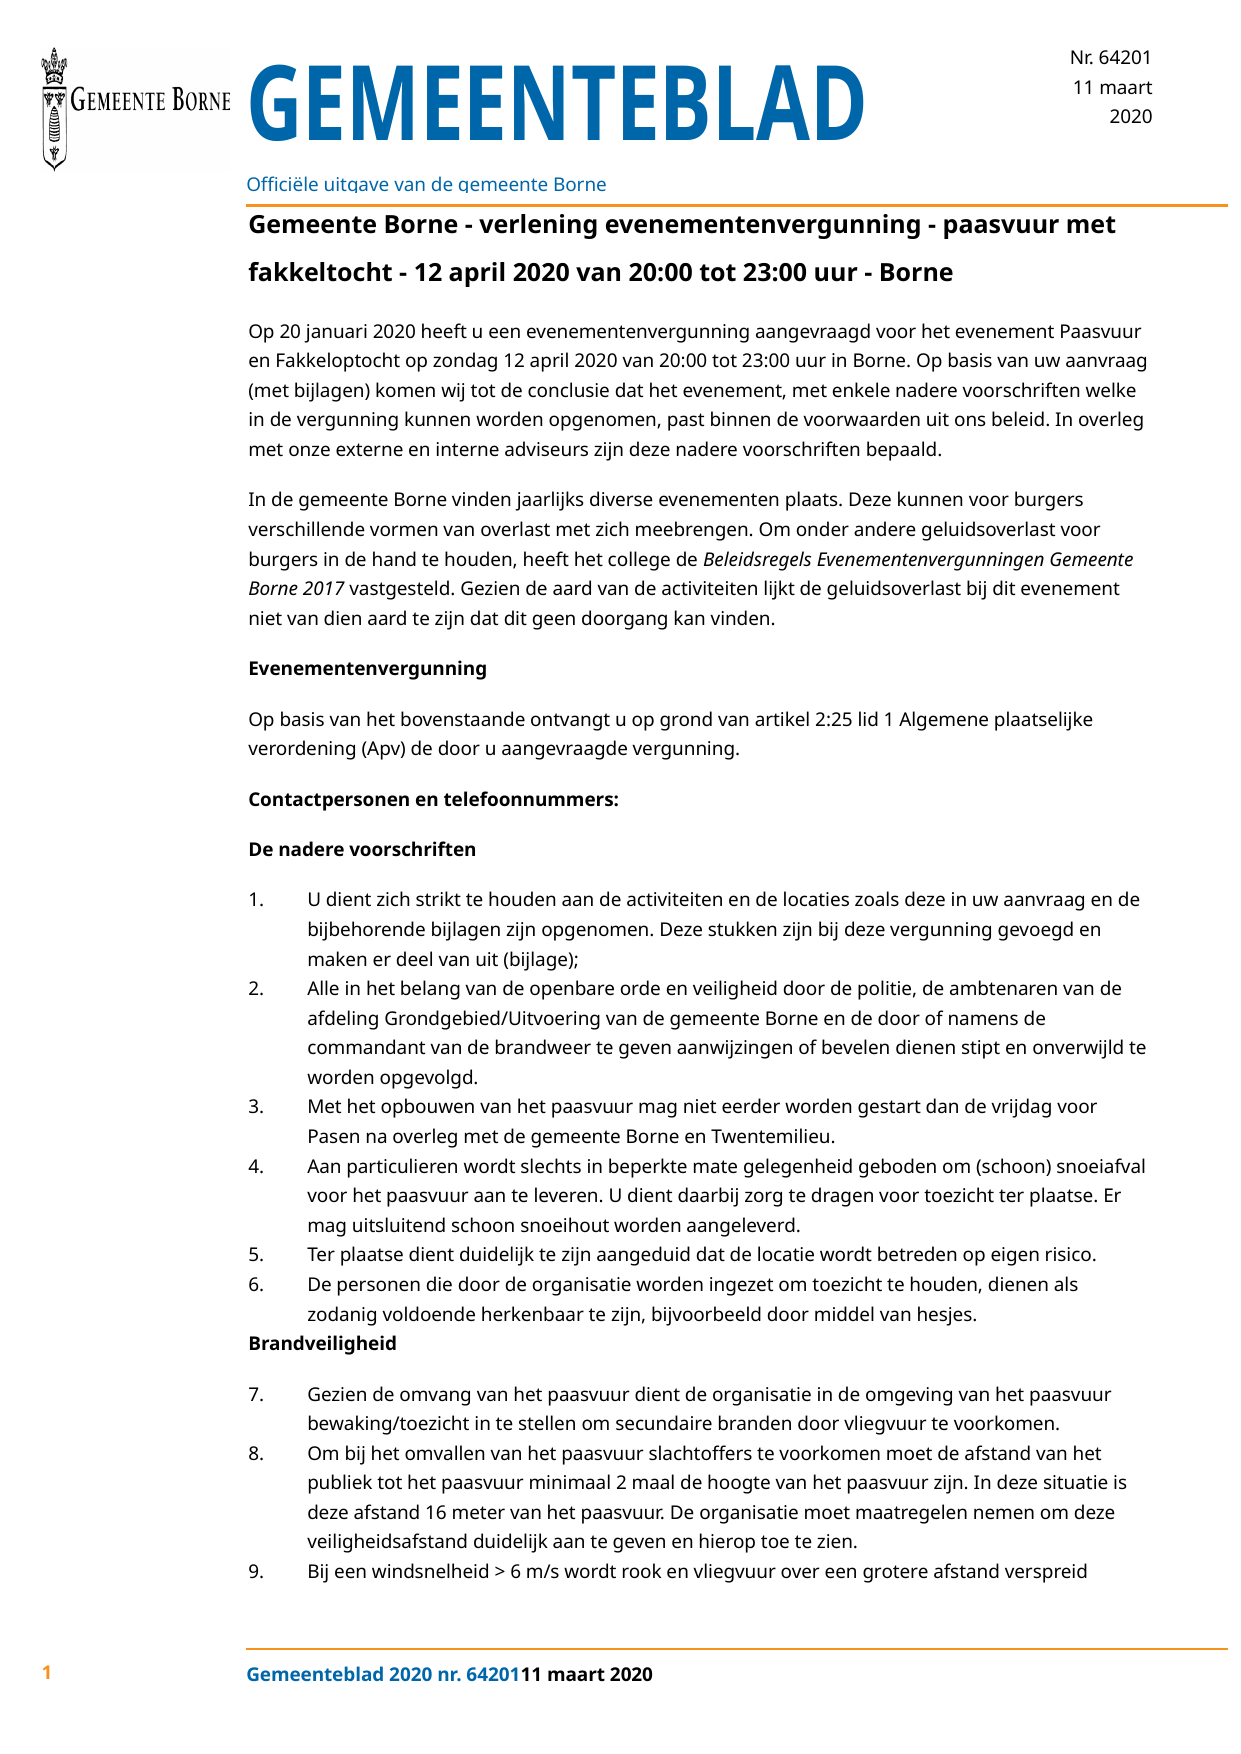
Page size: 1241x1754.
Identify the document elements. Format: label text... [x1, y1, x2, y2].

list De personen die door de organisatie worden ingezet om toezicht te houden, dienen als zodanig voldoende herkenbaar te zijn, bijvoorbeeld door middel van hesjes. [248, 1271, 1152, 1327]
list Om bij het omvallen van het paasvuur slachtoffers te voorkomen moet de afstand van het publiek tot het paasvuur minimaal 2 maal de hoogte van het paasvuur zijn. In deze situatie is deze afstand 16 meter van het paasvuur. De organisatie moet maatregelen nemen om deze veiligheidsafstand duidelijk aan te geven en hierop toe te zien. [248, 1440, 1152, 1554]
list U dient zich strikt te houden aan de activiteiten en de locaties zoals deze in uw aanvraag en de bijbehorende bijlagen zijn opgenomen. Deze stukken zijn bij deze vergunning gevoegd en maken er deel van uit (bijlage); [248, 887, 1152, 972]
list Met het opbouwen van het paasvuur mag niet eerder worden gestart dan de vrijdag voor Pasen na overleg met de gemeente Borne en Twentemilieu. [248, 1094, 1152, 1149]
text In de gemeente Borne vinden jaarlijks diverse evenementen plaats. Deze kunnen voor burgers verschillende vormen van overlast met zich meebrengen. Om onder andere geluidsoverlast voor burgers in de hand te houden, heeft het college de Beleidsregels Evenementenvergunningen Gemeente Borne 2017 vastgesteld. Gezien de aard van de activiteiten lijkt de geluidsoverlast bij dit evenement niet van dien aard te zijn dat dit geen doorgang kan vinden. [248, 487, 1152, 631]
text Brandveiligheid [248, 1330, 1152, 1356]
text Op 20 januari 2020 heeft u een evenementenvergunning aangevraagd voor het evenement Paasvuur en Fakkeloptocht op zondag 12 april 2020 van 20:00 tot 23:00 uur in Borne. Op basis van uw aanvraag (met bijlagen) komen wij tot de conclusie dat het evenement, met enkele nadere voorschriften welke in de vergunning kunnen worden opgenomen, past binnen de voorwaarden uit ons beleid. In overleg met onze externe en interne adviseurs zijn deze nadere voorschriften bepaald. [248, 318, 1152, 462]
list Bij een windsnelheid > 6 m/s wordt rook en vliegvuur over een grotere afstand verspreid [248, 1558, 1152, 1584]
text Gemeente Borne - verlening evenementenvergunning - paasvuur met fakkeltocht - 12 april 2020 van 20:00 tot 23:00 uur - Borne [248, 207, 1152, 288]
text Evenementenvergunning [248, 655, 1152, 681]
text Op basis van het bovenstaande ontvangt u op grond van artikel 2:25 lid 1 Algemene plaatselijke verordening (Apv) de door u aangevraagde vergunning. [248, 706, 1152, 761]
text De nadere voorschriften [248, 836, 1152, 862]
picture [41, 47, 231, 172]
text Contactpersonen en telefoonnummers: [248, 786, 1152, 812]
list Gezien de omvang van het paasvuur dient de organisatie in de omgeving van het paasvuur bewaking/toezicht in te stellen om secundaire branden door vliegvuur te voorkomen. [248, 1381, 1152, 1436]
list Alle in het belang van de openbare orde en veiligheid door de politie, de ambtenaren van de afdeling Grondgebied/Uitvoering van de gemeente Borne en de door of namens de commandant van de brandweer te geven aanwijzingen of bevelen dienen stipt en onverwijld te worden opgevolgd. [248, 975, 1152, 1090]
list Aan particulieren wordt slechts in beperkte mate gelegenheid geboden om (schoon) snoeiafval voor het paasvuur aan te leveren. U dient daarbij zorg te dragen voor toezicht ter plaatse. Er mag uitsluitend schoon snoeihout worden aangeleverd. [248, 1153, 1152, 1238]
list Ter plaatse dient duidelijk te zijn aangeduid dat de locatie wordt betreden op eigen risico. [248, 1242, 1152, 1267]
